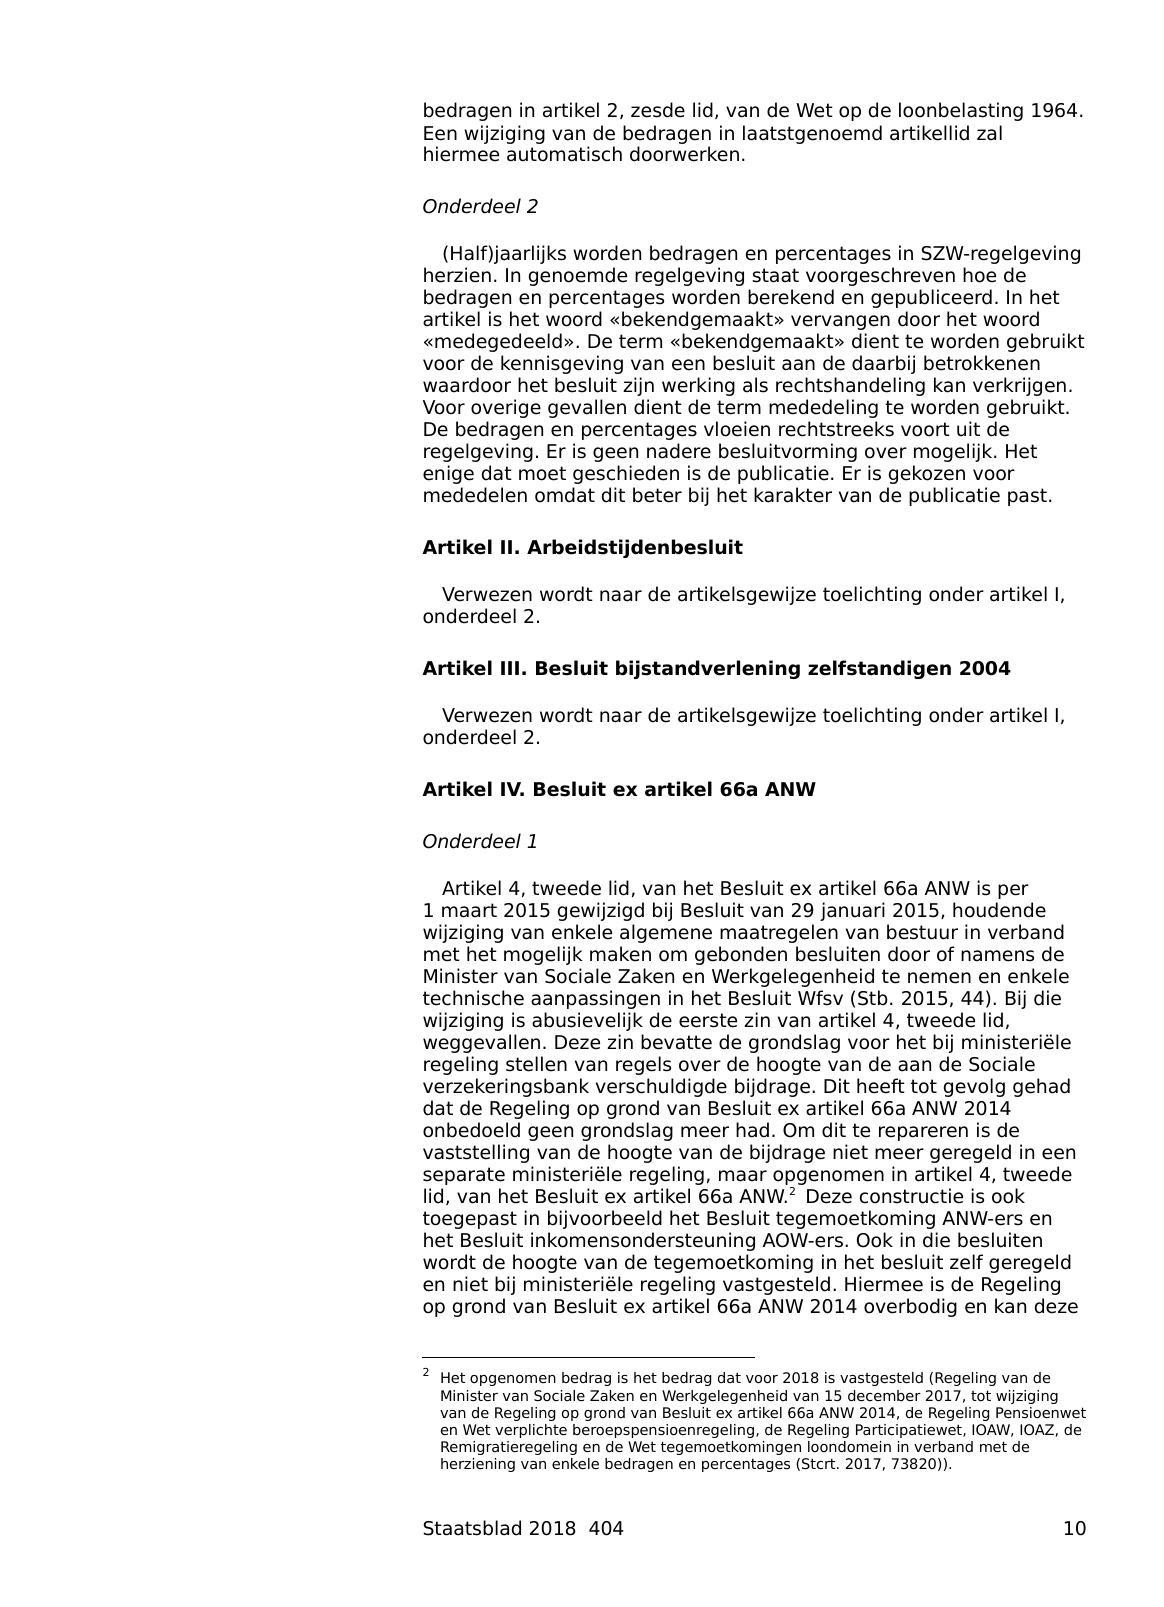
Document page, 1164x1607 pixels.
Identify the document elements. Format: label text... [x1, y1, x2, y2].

text bedragen in artikel 2, zesde lid, van de Wet op de loonbelasting 1964. Een wijziging van de bedragen in laatstgenoemd artikellid zal hiermee automatisch doorwerken. [422, 100, 1087, 166]
text Artikel 4, tweede lid, van het Besluit ex artikel 66a ANW is per 1 maart 2015 gewijzigd bij Besluit van 29 januari 2015, houdende wijziging van enkele algemene maatregelen van bestuur in verband met het mogelijk maken om gebonden besluiten door of namens de Minister van Sociale Zaken en Werkgelegenheid te nemen en enkele technische aanpassingen in het Besluit Wfsv (Stb. 2015, 44). Bij die wijziging is abusievelijk de eerste zin van artikel 4, tweede lid, weggevallen. Deze zin bevatte de grondslag voor het bij ministeriële regeling stellen van regels over de hoogte van de aan de Sociale verzekeringsbank verschuldigde bijdrage. Dit heeft tot gevolg gehad dat de Regeling op grond van Besluit ex artikel 66a ANW 2014 onbedoeld geen grondslag meer had. Om dit te repareren is de vaststelling van de hoogte van de bijdrage niet meer geregeld in een separate ministeriële regeling, maar opgenomen in artikel 4, tweede lid, van het Besluit ex artikel 66a ANW. Deze constructie is ook toegepast in bijvoorbeeld het Besluit tegemoetkoming ANW-ers en het Besluit inkomensondersteuning AOW-ers. Ook in die besluiten wordt de hoogte van de tegemoetkoming in het besluit zelf geregeld en niet bij ministeriële regeling vastgesteld. Hiermee is de Regeling op grond van Besluit ex artikel 66a ANW 2014 overbodig en kan deze [422, 878, 1087, 1317]
subtitle Onderdeel 2 [422, 196, 1087, 218]
text Het opgenomen bedrag is het bedrag dat voor 2018 is vastgesteld (Regeling van de Minister van Sociale Zaken en Werkgelegenheid van 15 december 2017, tot wijziging van de Regeling op grond van Besluit ex artikel 66a ANW 2014, de Regeling Pensioenwet en Wet verplichte beroepspensioenregeling, de Regeling Participatiewet, IOAW, IOAZ, de Remigratieregeling en de Wet tegemoetkomingen loondomein in verband met de herziening van enkele bedragen en percentages (Stcrt. 2017, 73820)). [422, 1366, 1087, 1473]
text Verwezen wordt naar de artikelsgewijze toelichting onder artikel I, onderdeel 2. [422, 705, 1087, 749]
subtitle Artikel IV. Besluit ex artikel 66a ANW [422, 779, 1087, 801]
text (Half)jaarlijks worden bedragen en percentages in SZW-regelgeving herzien. In genoemde regelgeving staat voorgeschreven hoe de bedragen en percentages worden berekend en gepubliceerd. In het artikel is het woord «bekendgemaakt» vervangen door het woord «medegedeeld». De term «bekendgemaakt» dient te worden gebruikt voor de kennisgeving van een besluit aan de daarbij betrokkenen waardoor het besluit zijn werking als rechtshandeling kan verkrijgen. Voor overige gevallen dient de term mededeling te worden gebruikt. De bedragen en percentages vloeien rechtstreeks voort uit de regelgeving. Er is geen nadere besluitvorming over mogelijk. Het enige dat moet geschieden is de publicatie. Er is gekozen voor mededelen omdat dit beter bij het karakter van de publicatie past. [422, 243, 1087, 507]
subtitle Onderdeel 1 [422, 831, 1087, 853]
subtitle Artikel II. Arbeidstijdenbesluit [422, 537, 1087, 559]
text Verwezen wordt naar de artikelsgewijze toelichting onder artikel I, onderdeel 2. [422, 584, 1087, 628]
subtitle Artikel III. Besluit bijstandverlening zelfstandigen 2004 [422, 658, 1087, 680]
